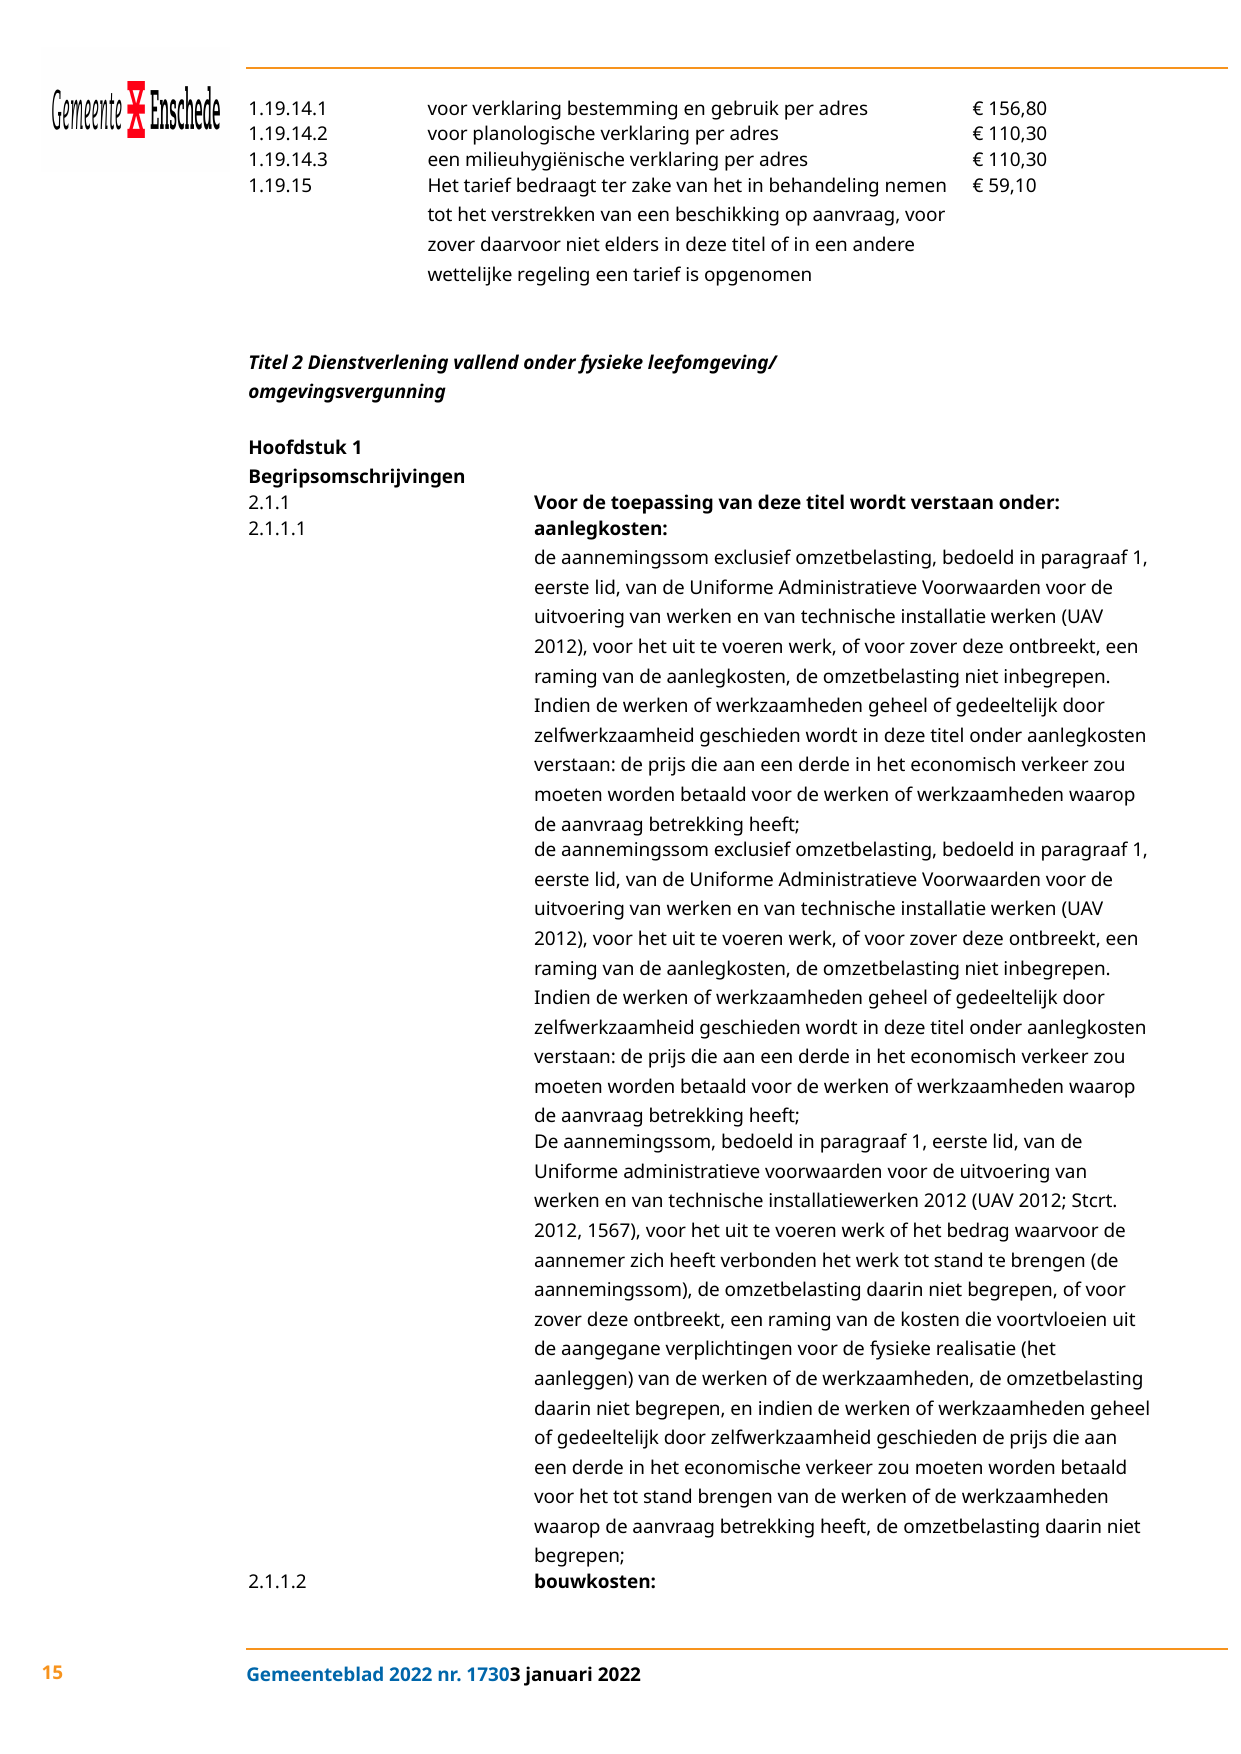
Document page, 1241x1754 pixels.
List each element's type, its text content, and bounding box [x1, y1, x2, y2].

table_cell 2.1.1 [248, 489, 534, 515]
table_cell [248, 1129, 534, 1568]
table_cell 1.19.14.2 [248, 121, 427, 146]
table_cell Het tarief bedraagt ter zake van het in behandeling nemen tot het verstrekken van een beschikking op aanvraag, voor zover daarvoor niet elders in deze titel of in een andere wettelijke regeling een tarief is opgenomen [427, 172, 972, 286]
table_cell € 59,10 [973, 172, 1152, 286]
table_cell Voor de toepassing van deze titel wordt verstaan onder: [534, 489, 1152, 515]
table_cell de aannemingssom exclusief omzetbelasting, bedoeld in paragraaf 1, eerste lid, van de Uniforme Administratieve Voorwaarden voor de uitvoering van werken en van technische installatie werken (UAV 2012), voor het uit te voeren werk, of voor zover deze ontbreekt, een raming van de aanlegkosten, de omzetbelasting niet inbegrepen. Indien de werken of werkzaamheden geheel of gedeeltelijk door zelfwerkzaamheid geschieden wordt in deze titel onder aanlegkosten verstaan: de prijs die aan een derde in het economisch verkeer zou moeten worden betaald voor de werken of werkzaamheden waarop de aanvraag betrekking heeft; [534, 836, 1152, 1128]
table_cell [248, 836, 534, 1128]
table_cell aanlegkosten: de aannemingssom exclusief omzetbelasting, bedoeld in paragraaf 1, eerste lid, van de Uniforme Administratieve Voorwaarden voor de uitvoering van werken en van technische installatie werken (UAV 2012), voor het uit te voeren werk, of voor zover deze ontbreekt, een raming van de aanlegkosten, de omzetbelasting niet inbegrepen. Indien de werken of werkzaamheden geheel of gedeeltelijk door zelfwerkzaamheid geschieden wordt in deze titel onder aanlegkosten verstaan: de prijs die aan een derde in het economisch verkeer zou moeten worden betaald voor de werken of werkzaamheden waarop de aanvraag betrekking heeft; [534, 515, 1152, 836]
table_cell bouwkosten: [534, 1568, 866, 1594]
table_cell 1.19.14.1 [248, 95, 427, 121]
table_cell [534, 434, 866, 489]
table_cell Hoofdstuk 1 Begripsomschrijvingen [248, 434, 534, 489]
picture [41, 47, 231, 172]
table_cell De aannemingssom, bedoeld in paragraaf 1, eerste lid, van de Uniforme administratieve voorwaarden voor de uitvoering van werken en van technische installatiewerken 2012 (UAV 2012; Stcrt. 2012, 1567), voor het uit te voeren werk of het bedrag waarvoor de aannemer zich heeft verbonden het werk tot stand te brengen (de aannemingssom), de omzetbelasting daarin niet begrepen, of voor zover deze ontbreekt, een raming van de kosten die voortvloeien uit de aangegane verplichtingen voor de fysieke realisatie (het aanleggen) van de werken of de werkzaamheden, de omzetbelasting daarin niet begrepen, en indien de werken of werkzaamheden geheel of gedeeltelijk door zelfwerkzaamheid geschieden de prijs die aan een derde in het economische verkeer zou moeten worden betaald voor het tot stand brengen van de werken of de werkzaamheden waarop de aanvraag betrekking heeft, de omzetbelasting daarin niet begrepen; [534, 1129, 1152, 1568]
table_cell 1.19.15 [248, 172, 427, 286]
table_cell 1.19.14.3 [248, 146, 427, 172]
table_cell 2.1.1.2 [248, 1568, 534, 1594]
table_cell voor planologische verklaring per adres [427, 121, 972, 146]
table_cell 2.1.1.1 [248, 515, 534, 836]
table_cell [866, 434, 1152, 489]
table_cell € 110,30 [973, 121, 1152, 146]
table_cell € 110,30 [973, 146, 1152, 172]
table_header Titel 2 Dienstverlening vallend onder fysieke leefomgeving/ omgevingsvergunning [248, 349, 961, 434]
table_cell € 156,80 [973, 95, 1152, 121]
table_cell voor verklaring bestemming en gebruik per adres [427, 95, 972, 121]
table_cell een milieuhygiënische verklaring per adres [427, 146, 972, 172]
table_cell [866, 1568, 1152, 1594]
